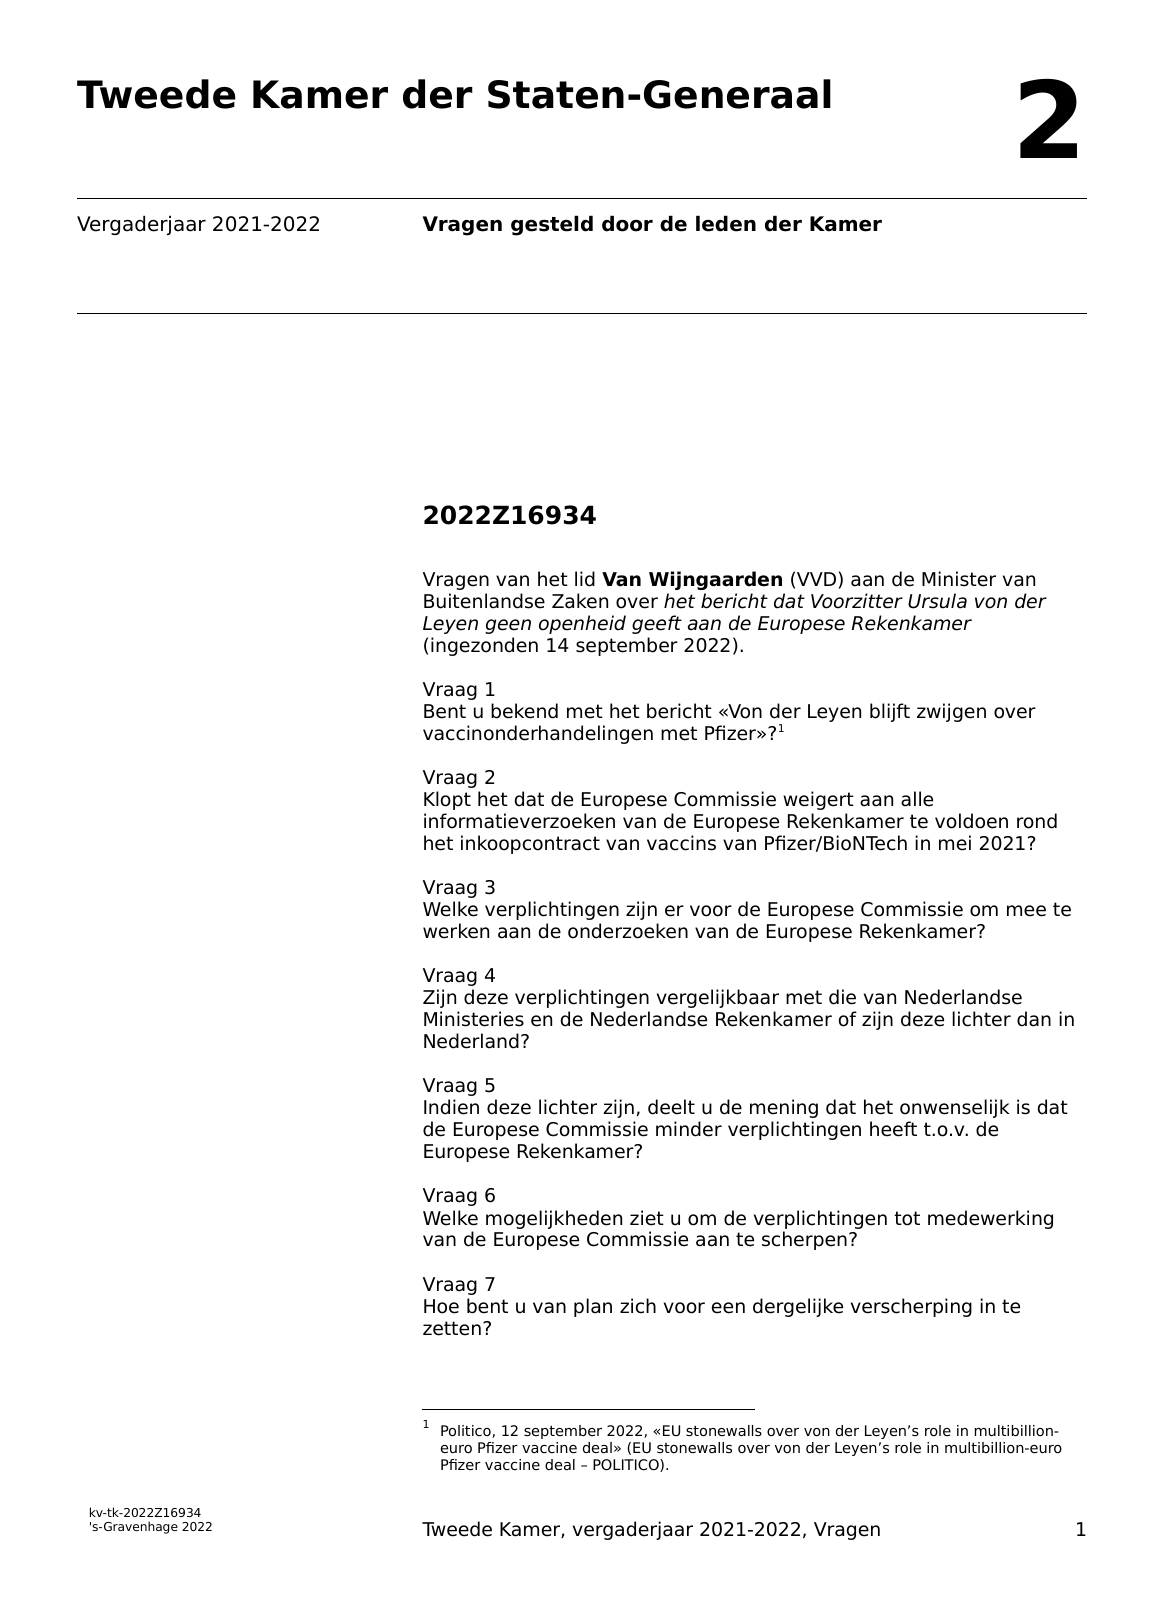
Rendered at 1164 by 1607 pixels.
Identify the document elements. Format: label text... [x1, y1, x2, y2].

table_header 2 [886, 59, 1087, 198]
text Bent u bekend met het bericht «Von der Leyen blijft zwijgen over vaccinonderhandelingen met Pfizer»? [422, 701, 1087, 745]
text Welke verplichtingen zijn er voor de Europese Commissie om mee te werken aan de onderzoeken van de Europese Rekenkamer? [422, 899, 1087, 943]
text kv-tk-2022Z16934 [88, 1506, 323, 1520]
text Vraag 6 [422, 1185, 1087, 1207]
text Vraag 5 [422, 1075, 1087, 1097]
text Vraag 3 [422, 877, 1087, 899]
text Vraag 7 [422, 1273, 1087, 1296]
text Hoe bent u van plan zich voor een dergelijke verscherping in te zetten? [422, 1296, 1087, 1339]
text Welke mogelijkheden ziet u om de verplichtingen tot medewerking van de Europese Commissie aan te scherpen? [422, 1207, 1087, 1251]
table_cell Vragen gesteld door de leden der Kamer [422, 199, 1087, 313]
text Zijn deze verplichtingen vergelijkbaar met die van Nederlandse Ministeries en de Nederlandse Rekenkamer of zijn deze lichter dan in Nederland? [422, 987, 1087, 1053]
text Vraag 2 [422, 767, 1087, 789]
text Vraag 1 [422, 679, 1087, 701]
text Indien deze lichter zijn, deelt u de mening dat het onwenselijk is dat de Europese Commissie minder verplichtingen heeft t.o.v. de Europese Rekenkamer? [422, 1097, 1087, 1163]
text Vraag 4 [422, 965, 1087, 987]
text Klopt het dat de Europese Commissie weigert aan alle informatieverzoeken van de Europese Rekenkamer te voldoen rond het inkoopcontract van vaccins van Pfizer/BioNTech in mei 2021? [422, 789, 1087, 855]
table_header Tweede Kamer der Staten-Generaal [77, 59, 886, 198]
text Politico, 12 september 2022, «EU stonewalls over von der Leyen’s role in multibillion-euro Pfizer vaccine deal» (EU stonewalls over von der Leyen’s role in multibillion-euro Pfizer vaccine deal – POLITICO). [422, 1418, 1087, 1474]
text Vragen van het lid Van Wijngaarden (VVD) aan de Minister van Buitenlandse Zaken over het bericht dat Voorzitter Ursula von der Leyen geen openheid geeft aan de Europese Rekenkamer (ingezonden 14 september 2022). [422, 569, 1087, 657]
text 's-Gravenhage 2022 [88, 1520, 323, 1534]
text 2022Z16934 [422, 501, 1087, 531]
table_cell Vergaderjaar 2021-2022 [77, 199, 422, 313]
